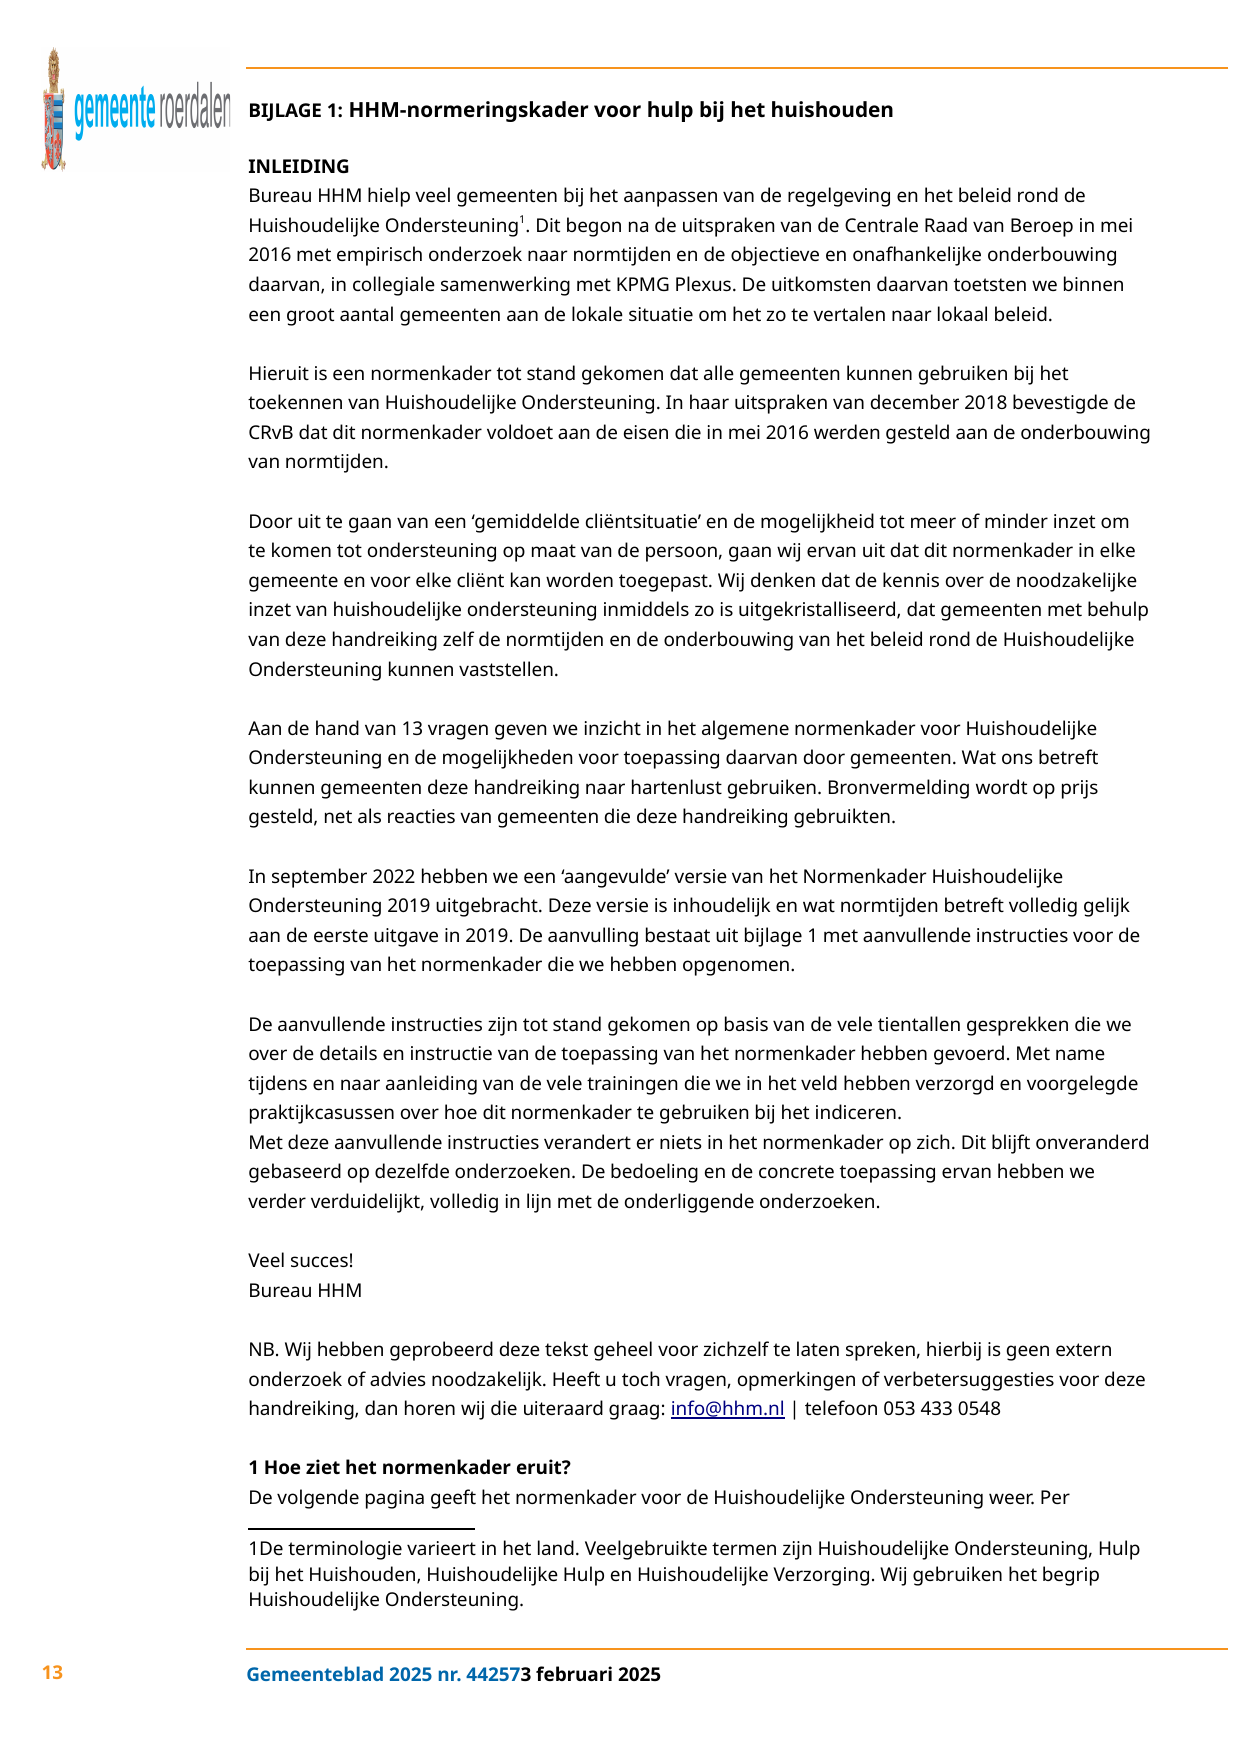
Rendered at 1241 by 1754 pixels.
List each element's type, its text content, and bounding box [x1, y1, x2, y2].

text 1 Hoe ziet het normenkader eruit? [248, 1454, 1152, 1480]
text De terminologie varieert in het land. Veelgebruikte termen zijn Huishoudelijke Ondersteuning, Hulp bij het Huishouden, Huishoudelijke Hulp en Huishoudelijke Verzorging. Wij gebruiken het begrip Huishoudelijke Ondersteuning. [248, 1535, 1152, 1612]
text Bureau HHM [248, 1277, 1152, 1303]
text Bureau HHM hielp veel gemeenten bij het aanpassen van de regelgeving en het beleid rond de Huishoudelijke Ondersteuning. Dit begon na de uitspraken van de Centrale Raad van Beroep in mei 2016 met empirisch onderzoek naar normtijden en de objectieve en onafhankelijke onderbouwing daarvan, in collegiale samenwerking met KPMG Plexus. De uitkomsten daarvan toetsten we binnen een groot aantal gemeenten aan de lokale situatie om het zo te vertalen naar lokaal beleid. [248, 182, 1152, 327]
text Door uit te gaan van een ‘gemiddelde cliëntsituatie’ en de mogelijkheid tot meer of minder inzet om te komen tot ondersteuning op maat van de persoon, gaan wij ervan uit dat dit normenkader in elke gemeente en voor elke cliënt kan worden toegepast. Wij denken dat de kennis over de noodzakelijke inzet van huishoudelijke ondersteuning inmiddels zo is uitgekristalliseerd, dat gemeenten met behulp van deze handreiking zelf de normtijden en de onderbouwing van het beleid rond de Huishoudelijke Ondersteuning kunnen vaststellen. [248, 508, 1152, 682]
text INLEIDING [248, 153, 1152, 179]
text BIJLAGE 1: HHM-normeringskader voor hulp bij het huishouden [248, 95, 1152, 123]
text De aanvullende instructies zijn tot stand gekomen op basis van de vele tientallen gesprekken die we over de details en instructie van de toepassing van het normenkader hebben gevoerd. Met name tijdens en naar aanleiding van de vele trainingen die we in het veld hebben verzorgd en voorgelegde praktijkcasussen over hoe dit normenkader te gebruiken bij het indiceren. [248, 1011, 1152, 1125]
text NB. Wij hebben geprobeerd deze tekst geheel voor zichzelf te laten spreken, hierbij is geen extern onderzoek of advies noodzakelijk. Heeft u toch vragen, opmerkingen of verbetersuggesties voor deze handreiking, dan horen wij die uiteraard graag: info@hhm.nl | telefoon 053 433 0548 [248, 1336, 1152, 1421]
text De volgende pagina geeft het normenkader voor de Huishoudelijke Ondersteuning weer. Per [248, 1484, 1152, 1510]
text In september 2022 hebben we een ‘aangevulde’ versie van het Normenkader Huishoudelijke Ondersteuning 2019 uitgebracht. Deze versie is inhoudelijk en wat normtijden betreft volledig gelijk aan de eerste uitgave in 2019. De aanvulling bestaat uit bijlage 1 met aanvullende instructies voor de toepassing van het normenkader die we hebben opgenomen. [248, 863, 1152, 977]
text Hieruit is een normenkader tot stand gekomen dat alle gemeenten kunnen gebruiken bij het toekennen van Huishoudelijke Ondersteuning. In haar uitspraken van december 2018 bevestigde de CRvB dat dit normenkader voldoet aan de eisen die in mei 2016 werden gesteld aan de onderbouwing van normtijden. [248, 360, 1152, 474]
text Veel succes! [248, 1247, 1152, 1273]
text Aan de hand van 13 vragen geven we inzicht in het algemene normenkader voor Huishoudelijke Ondersteuning en de mogelijkheden voor toepassing daarvan door gemeenten. Wat ons betreft kunnen gemeenten deze handreiking naar hartenlust gebruiken. Bronvermelding wordt op prijs gesteld, net als reacties van gemeenten die deze handreiking gebruikten. [248, 715, 1152, 829]
text Met deze aanvullende instructies verandert er niets in het normenkader op zich. Dit blijft onveranderd gebaseerd op dezelfde onderzoeken. De bedoeling en de concrete toepassing ervan hebben we verder verduidelijkt, volledig in lijn met de onderliggende onderzoeken. [248, 1129, 1152, 1214]
picture [41, 47, 231, 172]
